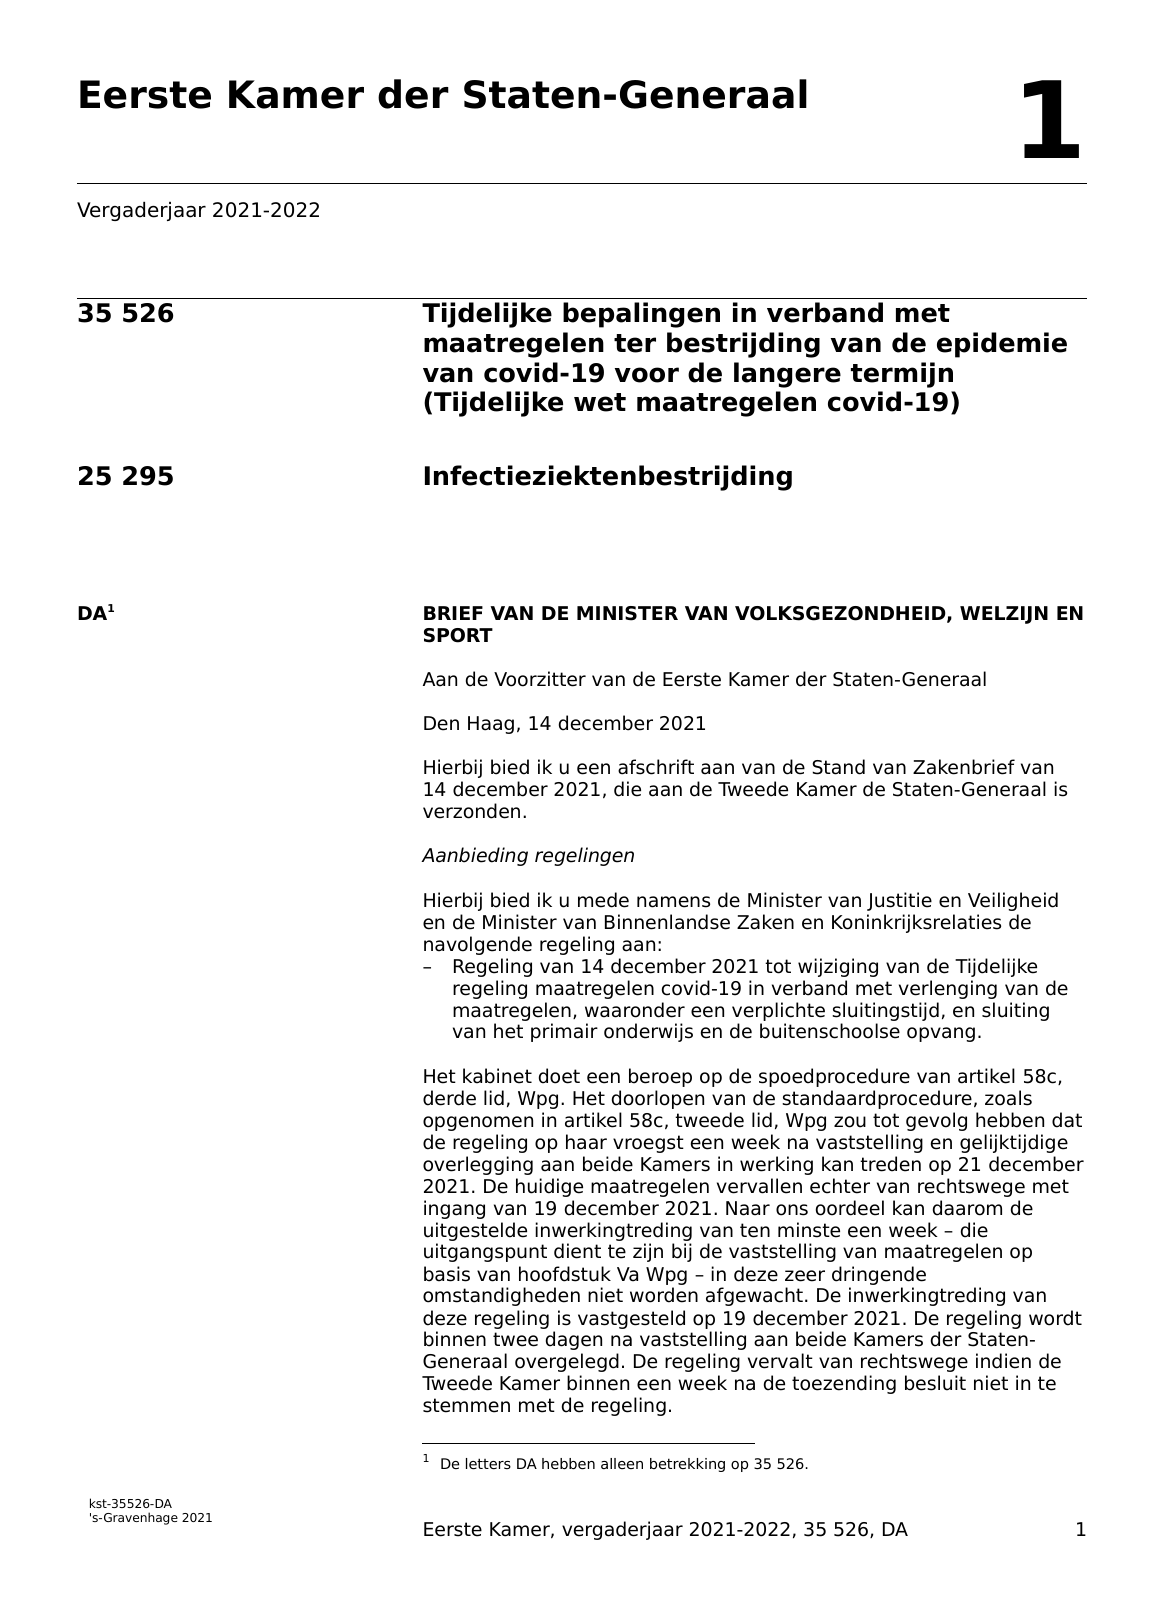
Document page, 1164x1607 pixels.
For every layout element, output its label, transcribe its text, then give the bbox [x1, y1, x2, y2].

text Hierbij bied ik u mede namens de Minister van Justitie en Veiligheid en de Minister van Binnenlandse Zaken en Koninkrijksrelaties de navolgende regeling aan: [422, 889, 1087, 956]
table_cell Vergaderjaar 2021-2022 [77, 184, 1087, 298]
table_header Eerste Kamer der Staten-Generaal [77, 59, 886, 183]
text 's-Gravenhage 2021 [88, 1511, 323, 1525]
subtitle 35 526 Tijdelijke bepalingen in verband met maatregelen ter bestrijding van de epidemie van covid-19 voor de langere termijn (Tijdelijke wet maatregelen covid-19) [77, 299, 1087, 418]
text Hierbij bied ik u een afschrift aan van de Stand van Zakenbrief van 14 december 2021, die aan de Tweede Kamer de Staten-Generaal is verzonden. [422, 757, 1087, 823]
text kst-35526-DA [88, 1497, 323, 1511]
text Aan de Voorzitter van de Eerste Kamer der Staten-Generaal [422, 669, 1087, 691]
table_header 1 [886, 59, 1087, 183]
text De letters DA hebben alleen betrekking op 35 526. [422, 1452, 1087, 1474]
subtitle DA BRIEF VAN DE MINISTER VAN VOLKSGEZONDHEID, WELZIJN EN SPORT [77, 603, 1087, 647]
text – Regeling van 14 december 2021 tot wijziging van de Tijdelijke regeling maatregelen covid-19 in verband met verlenging van de maatregelen, waaronder een verplichte sluitingstijd, en sluiting van het primair onderwijs en de buitenschoolse opvang. [422, 956, 1087, 1043]
text Den Haag, 14 december 2021 [422, 713, 1087, 735]
subtitle Aanbieding regelingen [422, 845, 1087, 867]
subtitle 25 295 Infectieziektenbestrijding [77, 462, 1087, 492]
text Het kabinet doet een beroep op de spoedprocedure van artikel 58c, derde lid, Wpg. Het doorlopen van de standaardprocedure, zoals opgenomen in artikel 58c, tweede lid, Wpg zou tot gevolg hebben dat de regeling op haar vroegst een week na vaststelling en gelijktijdige overlegging aan beide Kamers in werking kan treden op 21 december 2021. De huidige maatregelen vervallen echter van rechtswege met ingang van 19 december 2021. Naar ons oordeel kan daarom de uitgestelde inwerkingtreding van ten minste een week – die uitgangspunt dient te zijn bij de vaststelling van maatregelen op basis van hoofdstuk Va Wpg – in deze zeer dringende omstandigheden niet worden afgewacht. De inwerkingtreding van deze regeling is vastgesteld op 19 december 2021. De regeling wordt binnen twee dagen na vaststelling aan beide Kamers der Staten-Generaal overgelegd. De regeling vervalt van rechtswege indien de Tweede Kamer binnen een week na de toezending besluit niet in te stemmen met de regeling. [422, 1066, 1087, 1417]
